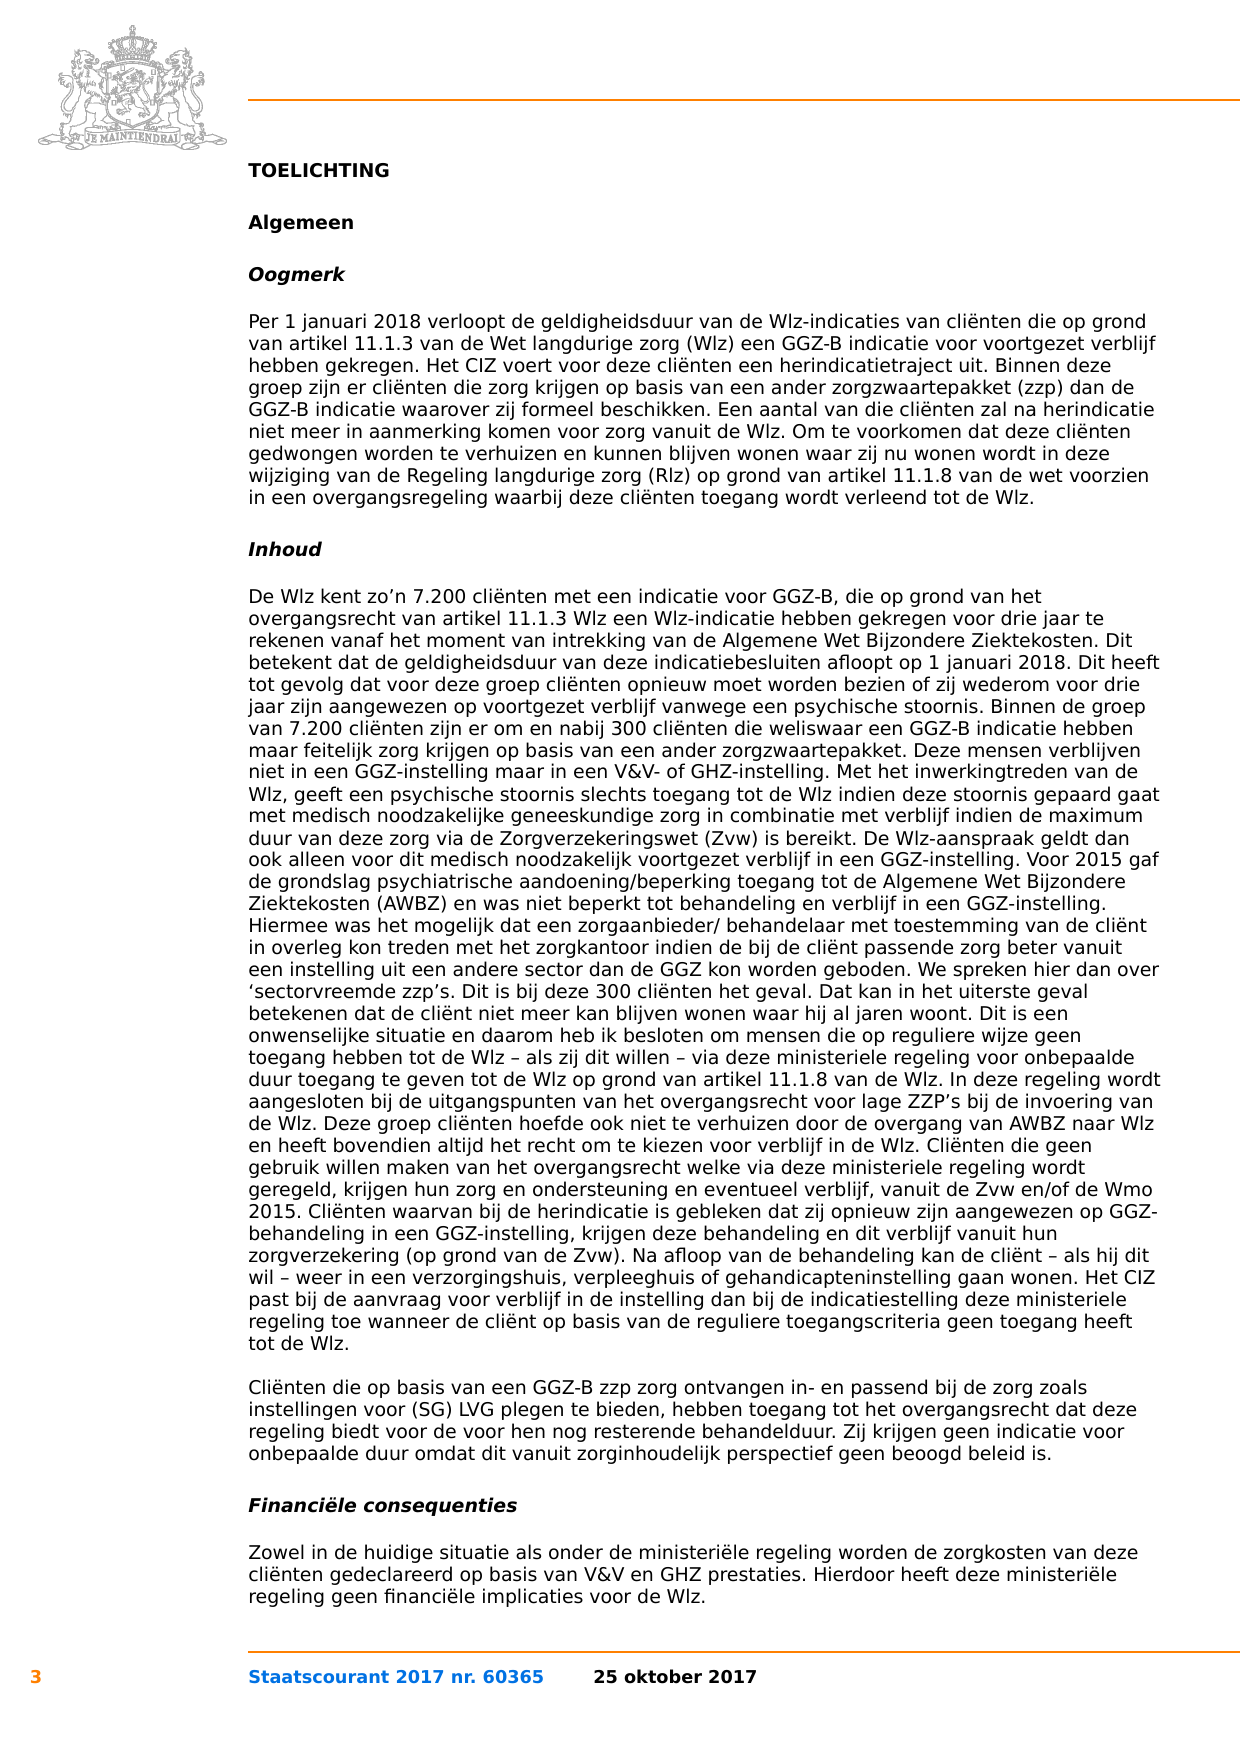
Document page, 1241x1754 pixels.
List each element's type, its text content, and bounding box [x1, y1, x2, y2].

subtitle Inhoud [248, 539, 1163, 561]
subtitle Financiële consequenties [248, 1495, 1163, 1517]
text Per 1 januari 2018 verloopt de geldigheidsduur van de Wlz-indicaties van cliënten die op grond van artikel 11.1.3 van de Wet langdurige zorg (Wlz) een GGZ-B indicatie voor voortgezet verblijf hebben gekregen. Het CIZ voert voor deze cliënten een herindicatietraject uit. Binnen deze groep zijn er cliënten die zorg krijgen op basis van een ander zorgzwaartepakket (zzp) dan de GGZ-B indicatie waarover zij formeel beschikken. Een aantal van die cliënten zal na herindicatie niet meer in aanmerking komen voor zorg vanuit de Wlz. Om te voorkomen dat deze cliënten gedwongen worden te verhuizen en kunnen blijven wonen waar zij nu wonen wordt in deze wijziging van de Regeling langdurige zorg (Rlz) op grond van artikel 11.1.8 van de wet voorzien in een overgangsregeling waarbij deze cliënten toegang wordt verleend tot de Wlz. [248, 311, 1163, 509]
text De Wlz kent zo’n 7.200 cliënten met een indicatie voor GGZ-B, die op grond van het overgangsrecht van artikel 11.1.3 Wlz een Wlz-indicatie hebben gekregen voor drie jaar te rekenen vanaf het moment van intrekking van de Algemene Wet Bijzondere Ziektekosten. Dit betekent dat de geldigheidsduur van deze indicatiebesluiten afloopt op 1 januari 2018. Dit heeft tot gevolg dat voor deze groep cliënten opnieuw moet worden bezien of zij wederom voor drie jaar zijn aangewezen op voortgezet verblijf vanwege een psychische stoornis. Binnen de groep van 7.200 cliënten zijn er om en nabij 300 cliënten die weliswaar een GGZ-B indicatie hebben maar feitelijk zorg krijgen op basis van een ander zorgzwaartepakket. Deze mensen verblijven niet in een GGZ-instelling maar in een V&V- of GHZ-instelling. Met het inwerkingtreden van de Wlz, geeft een psychische stoornis slechts toegang tot de Wlz indien deze stoornis gepaard gaat met medisch noodzakelijke geneeskundige zorg in combinatie met verblijf indien de maximum duur van deze zorg via de Zorgverzekeringswet (Zvw) is bereikt. De Wlz-aanspraak geldt dan ook alleen voor dit medisch noodzakelijk voortgezet verblijf in een GGZ-instelling. Voor 2015 gaf de grondslag psychiatrische aandoening/beperking toegang tot de Algemene Wet Bijzondere Ziektekosten (AWBZ) en was niet beperkt tot behandeling en verblijf in een GGZ-instelling. Hiermee was het mogelijk dat een zorgaanbieder/ behandelaar met toestemming van de cliënt in overleg kon treden met het zorgkantoor indien de bij de cliënt passende zorg beter vanuit een instelling uit een andere sector dan de GGZ kon worden geboden. We spreken hier dan over ‘sectorvreemde zzp’s. Dit is bij deze 300 cliënten het geval. Dat kan in het uiterste geval betekenen dat de cliënt niet meer kan blijven wonen waar hij al jaren woont. Dit is een onwenselijke situatie en daarom heb ik besloten om mensen die op reguliere wijze geen toegang hebben tot de Wlz – als zij dit willen – via deze ministeriele regeling voor onbepaalde duur toegang te geven tot de Wlz op grond van artikel 11.1.8 van de Wlz. In deze regeling wordt aangesloten bij de uitgangspunten van het overgangsrecht voor lage ZZP’s bij de invoering van de Wlz. Deze groep cliënten hoefde ook niet te verhuizen door de overgang van AWBZ naar Wlz en heeft bovendien altijd het recht om te kiezen voor verblijf in de Wlz. Cliënten die geen gebruik willen maken van het overgangsrecht welke via deze ministeriele regeling wordt geregeld, krijgen hun zorg en ondersteuning en eventueel verblijf, vanuit de Zvw en/of de Wmo 2015. Cliënten waarvan bij de herindicatie is gebleken dat zij opnieuw zijn aangewezen op GGZ-behandeling in een GGZ-instelling, krijgen deze behandeling en dit verblijf vanuit hun zorgverzekering (op grond van de Zvw). Na afloop van de behandeling kan de cliënt – als hij dit wil – weer in een verzorgingshuis, verpleeghuis of gehandicapteninstelling gaan wonen. Het CIZ past bij de aanvraag voor verblijf in de instelling dan bij de indicatiestelling deze ministeriele regeling toe wanneer de cliënt op basis van de reguliere toegangscriteria geen toegang heeft tot de Wlz. [248, 586, 1163, 1355]
text Cliënten die op basis van een GGZ-B zzp zorg ontvangen in- en passend bij de zorg zoals instellingen voor (SG) LVG plegen te bieden, hebben toegang tot het overgangsrecht dat deze regeling biedt voor de voor hen nog resterende behandelduur. Zij krijgen geen indicatie voor onbepaalde duur omdat dit vanuit zorginhoudelijk perspectief geen beoogd beleid is. [248, 1377, 1163, 1465]
subtitle Algemeen [248, 212, 1163, 234]
picture [38, 25, 227, 150]
subtitle Oogmerk [248, 264, 1163, 286]
text Zowel in de huidige situatie als onder de ministeriële regeling worden de zorgkosten van deze cliënten gedeclareerd op basis van V&V en GHZ prestaties. Hierdoor heeft deze ministeriële regeling geen financiële implicaties voor de Wlz. [248, 1542, 1163, 1608]
subtitle TOELICHTING [248, 160, 1163, 182]
